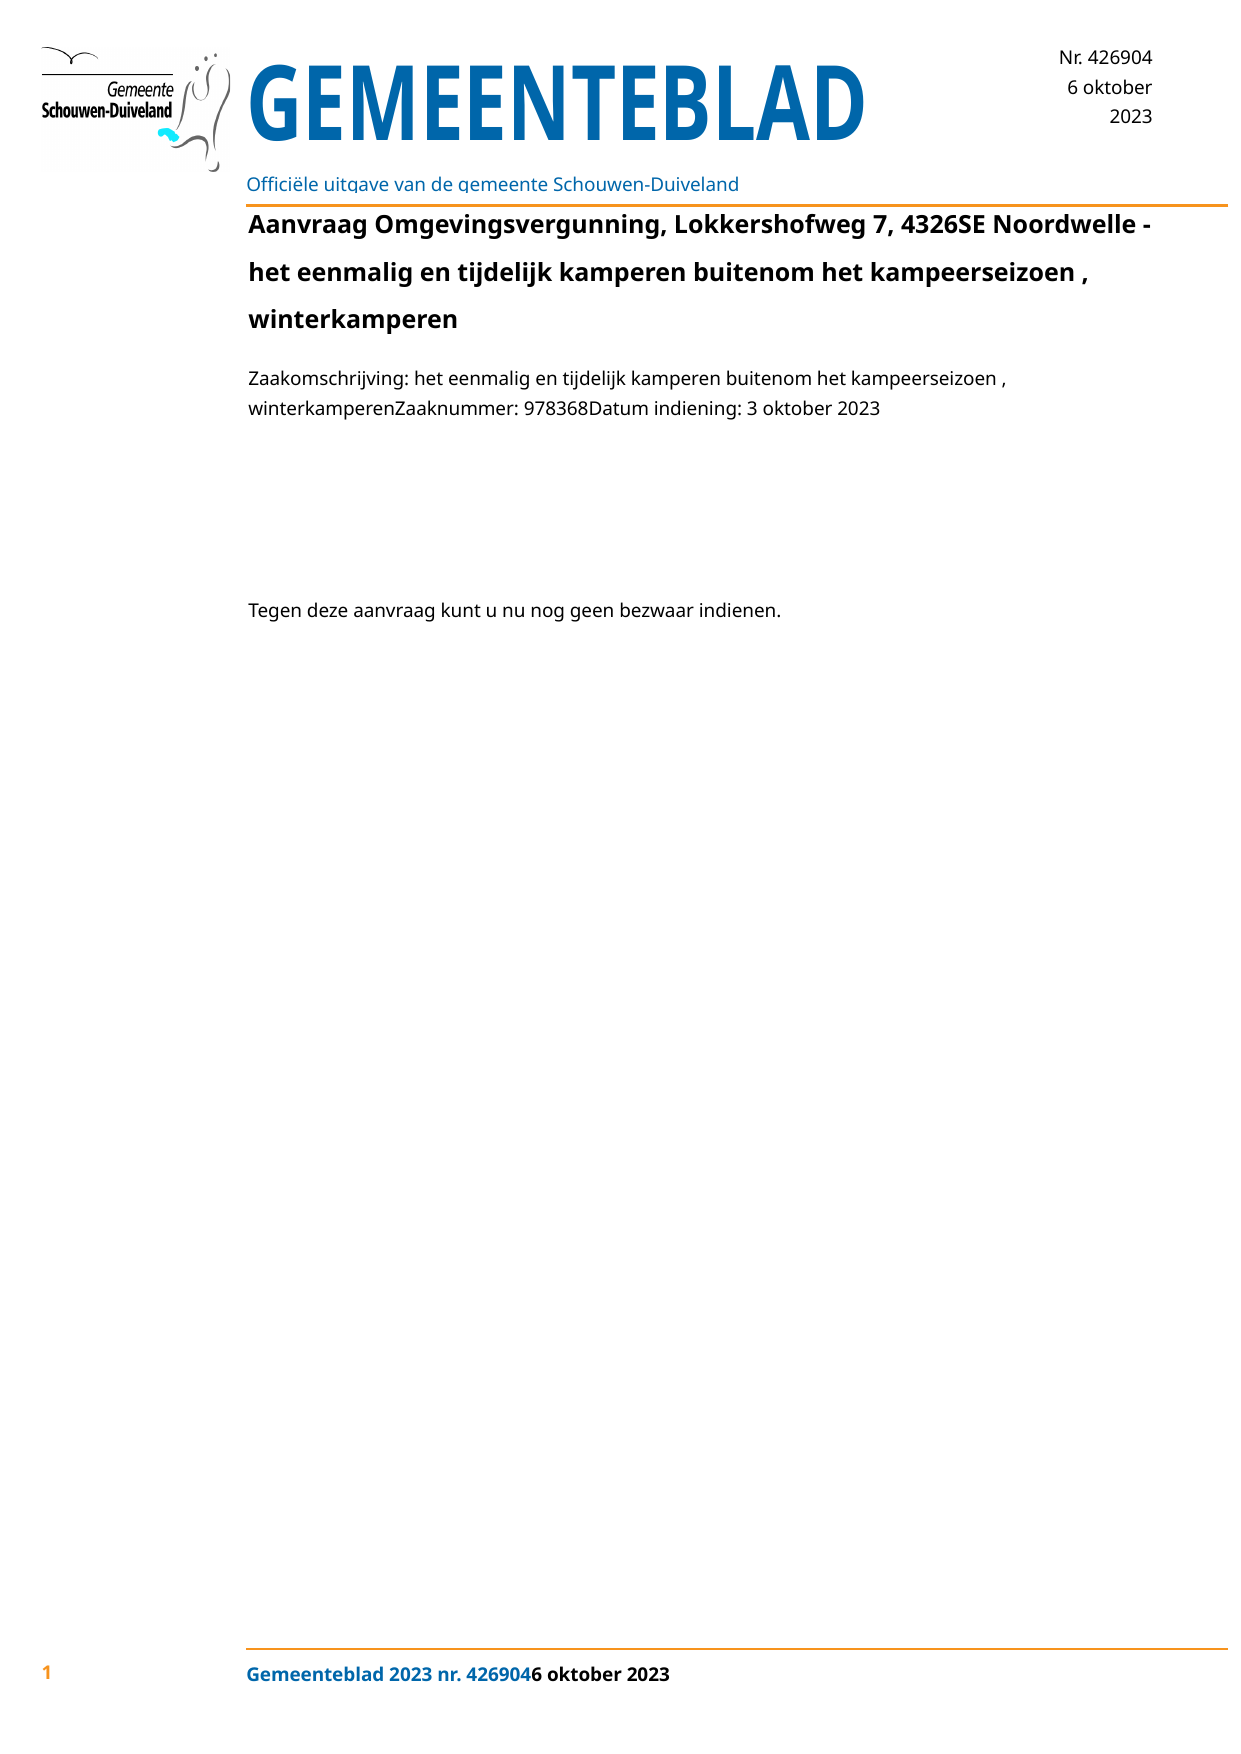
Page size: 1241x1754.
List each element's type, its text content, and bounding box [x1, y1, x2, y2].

text Tegen deze aanvraag kunt u nu nog geen bezwaar indienen. [248, 597, 1152, 622]
text Aanvraag Omgevingsvergunning, Lokkershofweg 7, 4326SE Noordwelle - het eenmalig en tijdelijk kamperen buitenom het kampeerseizoen , winterkamperen [248, 207, 1152, 336]
text Zaakomschrijving: het eenmalig en tijdelijk kamperen buitenom het kampeerseizoen , winterkamperenZaaknummer: 978368Datum indiening: 3 oktober 2023 [248, 366, 1152, 421]
picture [41, 47, 231, 172]
